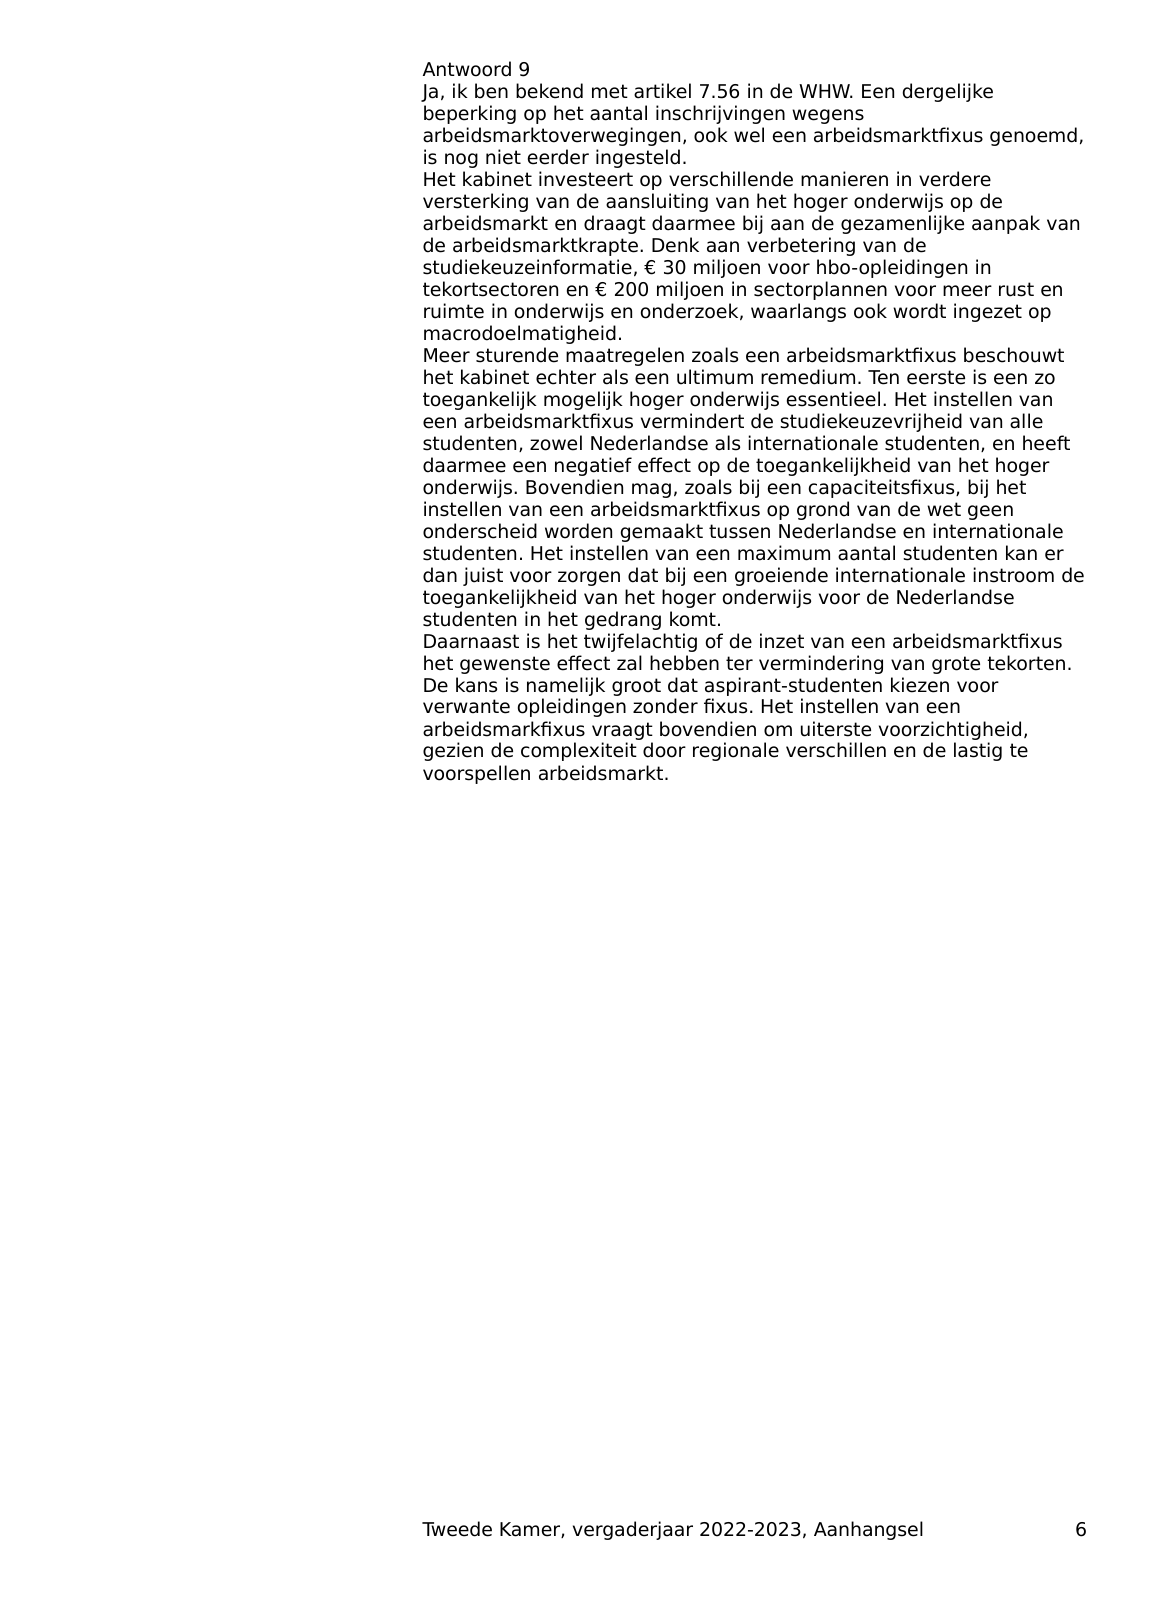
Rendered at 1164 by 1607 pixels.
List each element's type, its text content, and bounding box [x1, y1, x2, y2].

text Ja, ik ben bekend met artikel 7.56 in de WHW. Een dergelijke beperking op het aantal inschrijvingen wegens arbeidsmarktoverwegingen, ook wel een arbeidsmarktfixus genoemd, is nog niet eerder ingesteld. [422, 81, 1087, 169]
text Daarnaast is het twijfelachtig of de inzet van een arbeidsmarktfixus het gewenste effect zal hebben ter vermindering van grote tekorten. De kans is namelijk groot dat aspirant-studenten kiezen voor verwante opleidingen zonder fixus. Het instellen van een arbeidsmarkfixus vraagt bovendien om uiterste voorzichtigheid, gezien de complexiteit door regionale verschillen en de lastig te voorspellen arbeidsmarkt. [422, 631, 1087, 784]
text Antwoord 9 [422, 59, 1087, 81]
text Meer sturende maatregelen zoals een arbeidsmarktfixus beschouwt het kabinet echter als een ultimum remedium. Ten eerste is een zo toegankelijk mogelijk hoger onderwijs essentieel. Het instellen van een arbeidsmarktfixus vermindert de studiekeuzevrijheid van alle studenten, zowel Nederlandse als internationale studenten, en heeft daarmee een negatief effect op de toegankelijkheid van het hoger onderwijs. Bovendien mag, zoals bij een capaciteitsfixus, bij het instellen van een arbeidsmarktfixus op grond van de wet geen onderscheid worden gemaakt tussen Nederlandse en internationale studenten. Het instellen van een maximum aantal studenten kan er dan juist voor zorgen dat bij een groeiende internationale instroom de toegankelijkheid van het hoger onderwijs voor de Nederlandse studenten in het gedrang komt. [422, 345, 1087, 631]
text Het kabinet investeert op verschillende manieren in verdere versterking van de aansluiting van het hoger onderwijs op de arbeidsmarkt en draagt daarmee bij aan de gezamenlijke aanpak van de arbeidsmarktkrapte. Denk aan verbetering van de studiekeuzeinformatie, € 30 miljoen voor hbo-opleidingen in tekortsectoren en € 200 miljoen in sectorplannen voor meer rust en ruimte in onderwijs en onderzoek, waarlangs ook wordt ingezet op macrodoelmatigheid. [422, 169, 1087, 345]
